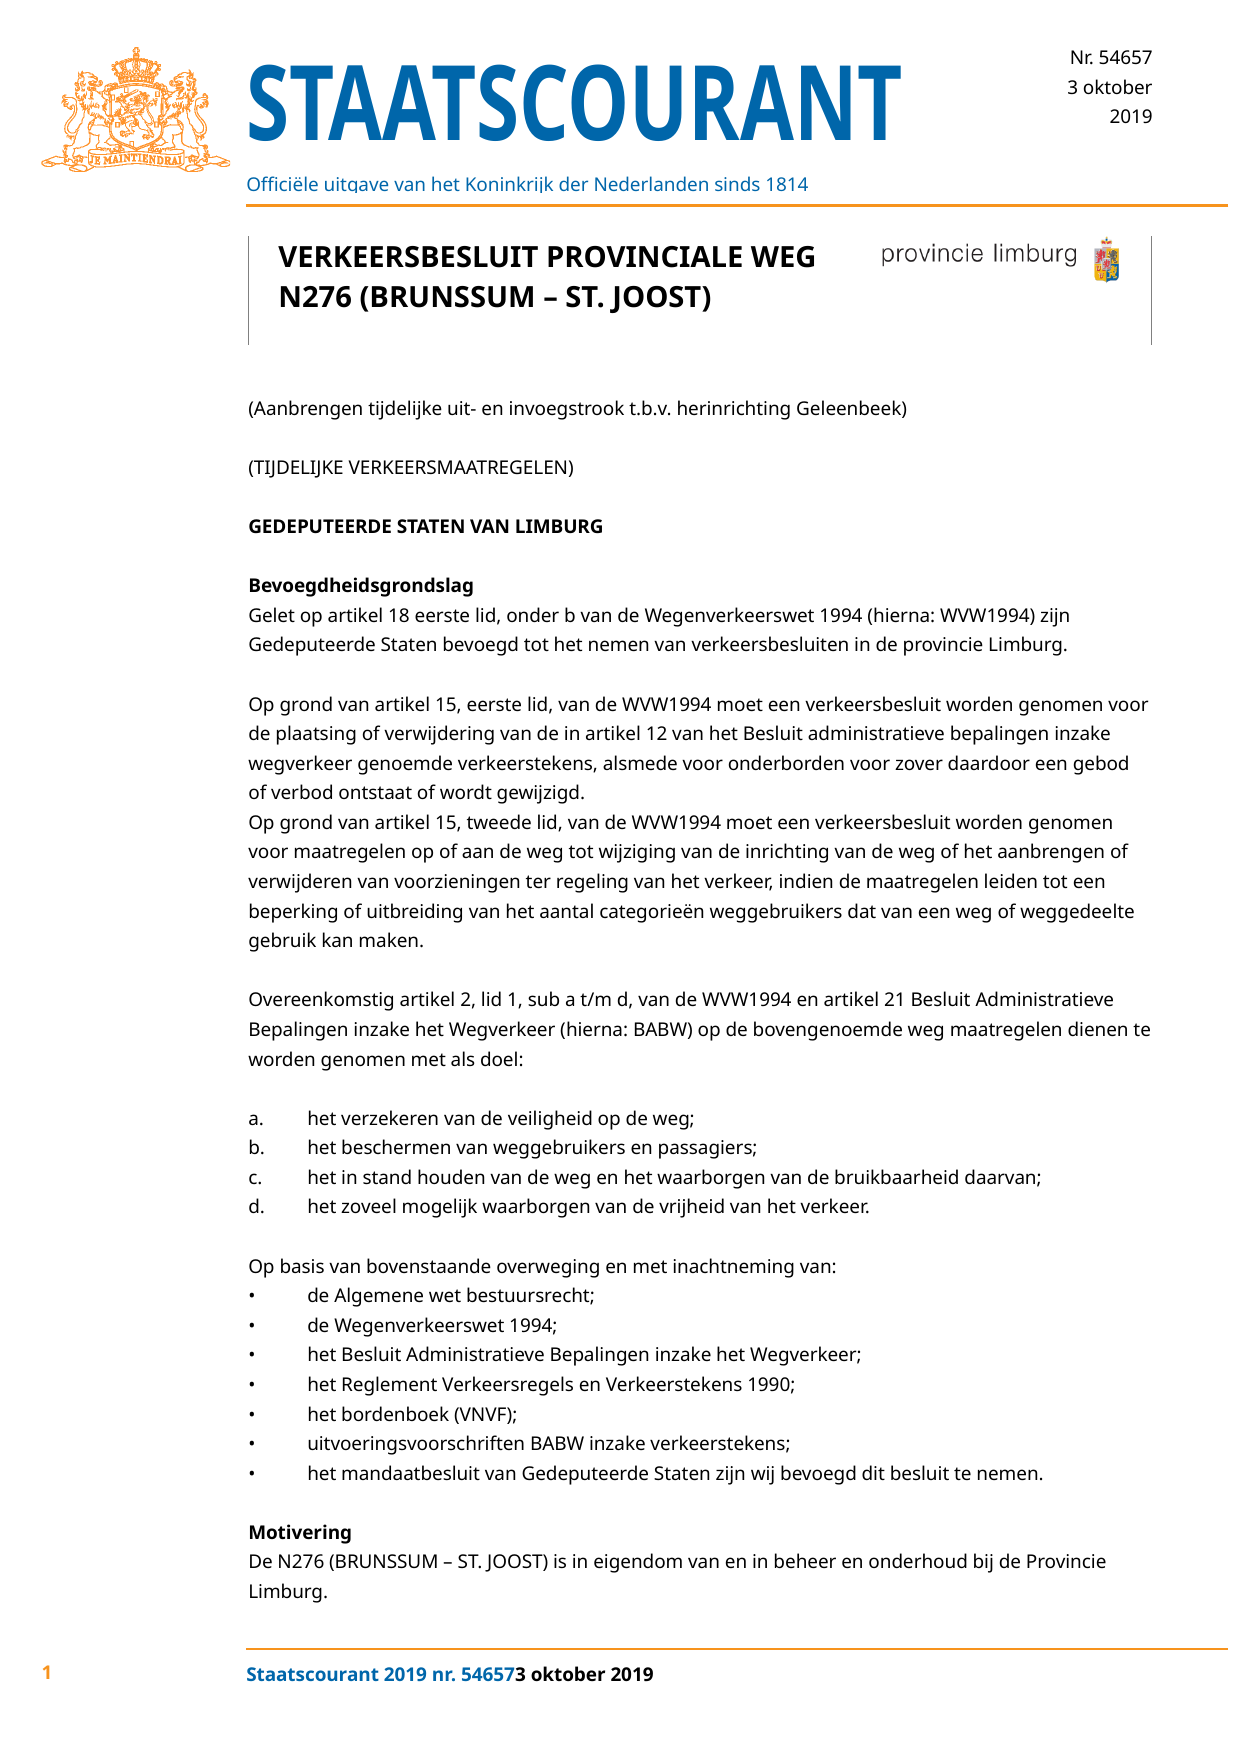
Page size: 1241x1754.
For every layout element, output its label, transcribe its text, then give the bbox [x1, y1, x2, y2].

list uitvoeringsvoorschriften BABW inzake verkeerstekens; [248, 1430, 1152, 1456]
list het bordenboek (VNVF); [248, 1401, 1152, 1427]
list de Algemene wet bestuursrecht; [248, 1282, 1152, 1308]
picture [41, 47, 231, 172]
list het verzekeren van de veiligheid op de weg; [248, 1105, 1152, 1131]
text De N276 (BRUNSSUM – ST. JOOST) is in eigendom van en in beheer en onderhoud bij de Provincie Limburg. [248, 1549, 1152, 1604]
text Op basis van bovenstaande overweging en met inachtneming van: [248, 1253, 1152, 1279]
table_header [1119, 236, 1151, 283]
text Overeenkomstig artikel 2, lid 1, sub a t/m d, van de WVW1994 en artikel 21 Besluit Administratieve Bepalingen inzake het Wegverkeer (hierna: BABW) op de bovengenoemde weg maatregelen dienen te worden genomen met als doel: [248, 987, 1152, 1072]
text Motivering [248, 1519, 1152, 1545]
list het mandaatbesluit van Gedeputeerde Staten zijn wij bevoegd dit besluit te nemen. [248, 1460, 1152, 1486]
table_header [850, 284, 1151, 345]
text GEDEPUTEERDE STATEN VAN LIMBURG [248, 513, 1152, 539]
list het in stand houden van de weg en het waarborgen van de bruikbaarheid daarvan; [248, 1164, 1152, 1190]
list het beschermen van weggebruikers en passagiers; [248, 1134, 1152, 1160]
list het Reglement Verkeersregels en Verkeerstekens 1990; [248, 1371, 1152, 1397]
text Gelet op artikel 18 eerste lid, onder b van de Wegenverkeerswet 1994 (hierna: WVW1994) zijn Gedeputeerde Staten bevoegd tot het nemen van verkeersbesluiten in de provincie Limburg. [248, 602, 1152, 657]
picture [882, 236, 1119, 284]
text Op grond van artikel 15, tweede lid, van de WVW1994 moet een verkeersbesluit worden genomen voor maatregelen op of aan de weg tot wijziging van de inrichting van de weg of het aanbrengen of verwijderen van voorzieningen ter regeling van het verkeer, indien de maatregelen leiden tot een beperking of uitbreiding van het aantal categorieën weggebruikers dat van een weg of weggedeelte gebruik kan maken. [248, 809, 1152, 953]
text Bevoegdheidsgrondslag [248, 572, 1152, 598]
table_header [850, 236, 882, 283]
table_header VERKEERSBESLUIT PROVINCIALE WEG N276 (BRUNSSUM – ST. JOOST) [249, 236, 850, 345]
list het Besluit Administratieve Bepalingen inzake het Wegverkeer; [248, 1342, 1152, 1367]
text (TIJDELIJKE VERKEERSMAATREGELEN) [248, 454, 1152, 480]
list het zoveel mogelijk waarborgen van de vrijheid van het verkeer. [248, 1194, 1152, 1219]
text (Aanbrengen tijdelijke uit- en invoegstrook t.b.v. herinrichting Geleenbeek) [248, 395, 1152, 421]
text Op grond van artikel 15, eerste lid, van de WVW1994 moet een verkeersbesluit worden genomen voor de plaatsing of verwijdering van de in artikel 12 van het Besluit administratieve bepalingen inzake wegverkeer genoemde verkeerstekens, alsmede voor onderborden voor zover daardoor een gebod of verbod ontstaat of wordt gewijzigd. [248, 691, 1152, 805]
list de Wegenverkeerswet 1994; [248, 1312, 1152, 1338]
